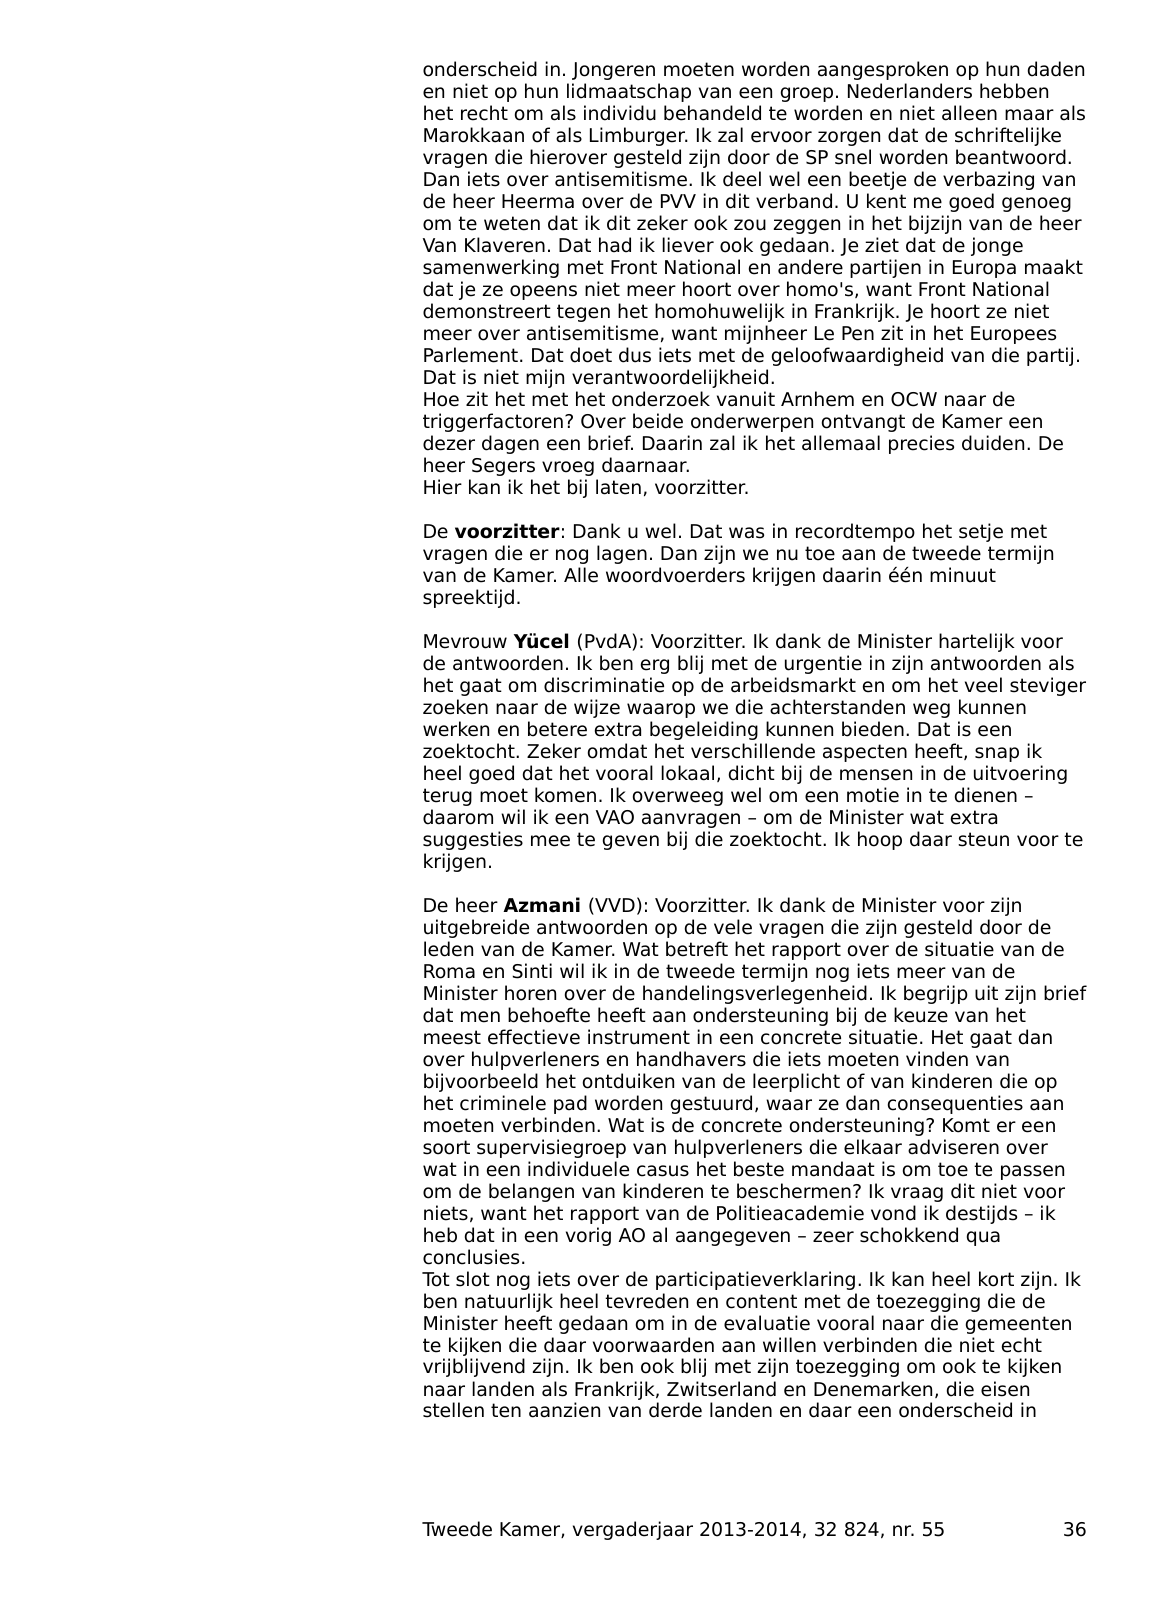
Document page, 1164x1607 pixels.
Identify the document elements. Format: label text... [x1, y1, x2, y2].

text Mevrouw Yücel (PvdA): Voorzitter. Ik dank de Minister hartelijk voor de antwoorden. Ik ben erg blij met de urgentie in zijn antwoorden als het gaat om discriminatie op de arbeidsmarkt en om het veel steviger zoeken naar de wijze waarop we die achterstanden weg kunnen werken en betere extra begeleiding kunnen bieden. Dat is een zoektocht. Zeker omdat het verschillende aspecten heeft, snap ik heel goed dat het vooral lokaal, dicht bij de mensen in de uitvoering terug moet komen. Ik overweeg wel om een motie in te dienen – daarom wil ik een VAO aanvragen – om de Minister wat extra suggesties mee te geven bij die zoektocht. Ik hoop daar steun voor te krijgen. [422, 631, 1087, 873]
text De voorzitter: Dank u wel. Dat was in recordtempo het setje met vragen die er nog lagen. Dan zijn we nu toe aan de tweede termijn van de Kamer. Alle woordvoerders krijgen daarin één minuut spreektijd. [422, 521, 1087, 609]
text De heer Azmani (VVD): Voorzitter. Ik dank de Minister voor zijn uitgebreide antwoorden op de vele vragen die zijn gesteld door de leden van de Kamer. Wat betreft het rapport over de situatie van de Roma en Sinti wil ik in de tweede termijn nog iets meer van de Minister horen over de handelingsverlegenheid. Ik begrijp uit zijn brief dat men behoefte heeft aan ondersteuning bij de keuze van het meest effectieve instrument in een concrete situatie. Het gaat dan over hulpverleners en handhavers die iets moeten vinden van bijvoorbeeld het ontduiken van de leerplicht of van kinderen die op het criminele pad worden gestuurd, waar ze dan consequenties aan moeten verbinden. Wat is de concrete ondersteuning? Komt er een soort supervisiegroep van hulpverleners die elkaar adviseren over wat in een individuele casus het beste mandaat is om toe te passen om de belangen van kinderen te beschermen? Ik vraag dit niet voor niets, want het rapport van de Politieacademie vond ik destijds – ik heb dat in een vorig AO al aangegeven – zeer schokkend qua conclusies. [422, 895, 1087, 1268]
text Tot slot nog iets over de participatieverklaring. Ik kan heel kort zijn. Ik ben natuurlijk heel tevreden en content met de toezegging die de Minister heeft gedaan om in de evaluatie vooral naar die gemeenten te kijken die daar voorwaarden aan willen verbinden die niet echt vrijblijvend zijn. Ik ben ook blij met zijn toezegging om ook te kijken naar landen als Frankrijk, Zwitserland en Denemarken, die eisen stellen ten aanzien van derde landen en daar een onderscheid in [422, 1268, 1087, 1422]
text onderscheid in. Jongeren moeten worden aangesproken op hun daden en niet op hun lidmaatschap van een groep. Nederlanders hebben het recht om als individu behandeld te worden en niet alleen maar als Marokkaan of als Limburger. Ik zal ervoor zorgen dat de schriftelijke vragen die hierover gesteld zijn door de SP snel worden beantwoord. [422, 59, 1087, 169]
text Dan iets over antisemitisme. Ik deel wel een beetje de verbazing van de heer Heerma over de PVV in dit verband. U kent me goed genoeg om te weten dat ik dit zeker ook zou zeggen in het bijzijn van de heer Van Klaveren. Dat had ik liever ook gedaan. Je ziet dat de jonge samenwerking met Front National en andere partijen in Europa maakt dat je ze opeens niet meer hoort over homo's, want Front National demonstreert tegen het homohuwelijk in Frankrijk. Je hoort ze niet meer over antisemitisme, want mijnheer Le Pen zit in het Europees Parlement. Dat doet dus iets met de geloofwaardigheid van die partij. Dat is niet mijn verantwoordelijkheid. [422, 169, 1087, 389]
text Hier kan ik het bij laten, voorzitter. [422, 477, 1087, 499]
text Hoe zit het met het onderzoek vanuit Arnhem en OCW naar de triggerfactoren? Over beide onderwerpen ontvangt de Kamer een dezer dagen een brief. Daarin zal ik het allemaal precies duiden. De heer Segers vroeg daarnaar. [422, 389, 1087, 477]
